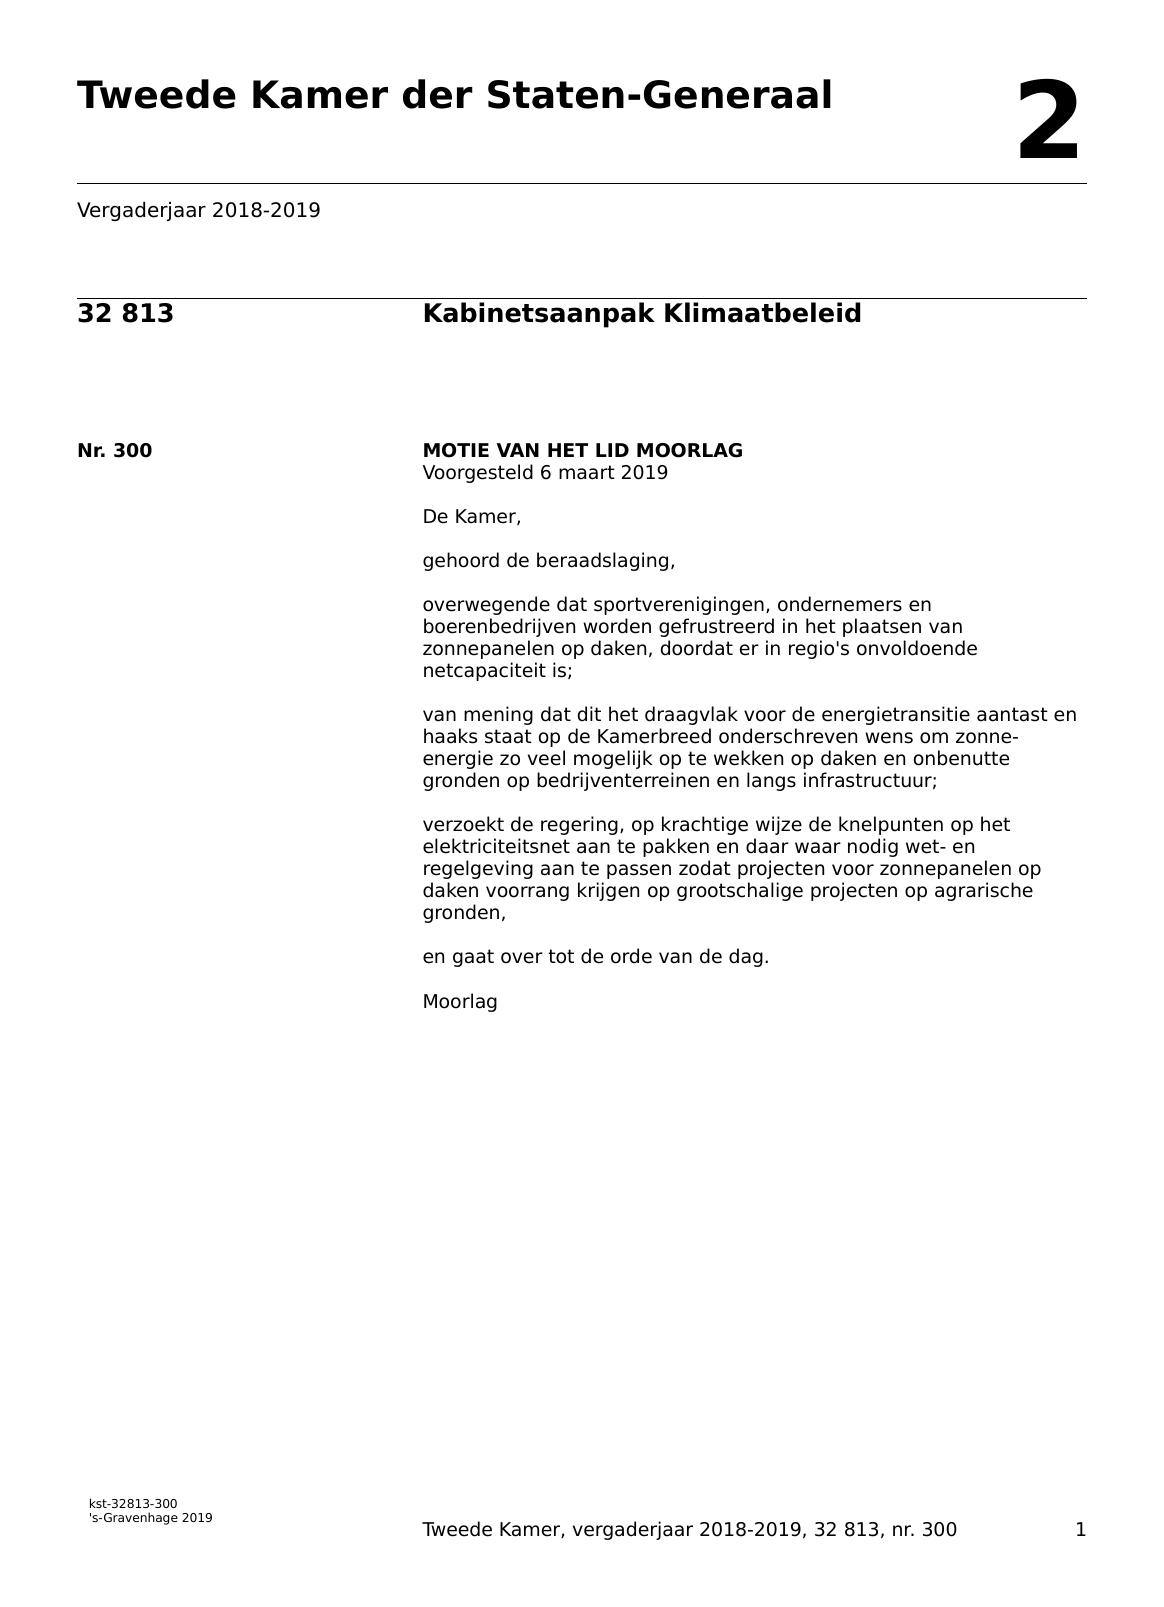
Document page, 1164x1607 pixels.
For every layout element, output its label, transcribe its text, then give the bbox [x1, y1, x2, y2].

subtitle Nr. 300 MOTIE VAN HET LID MOORLAG [77, 440, 1087, 462]
table_header Tweede Kamer der Staten-Generaal [77, 59, 886, 183]
text Moorlag [422, 991, 1087, 1013]
table_cell Vergaderjaar 2018-2019 [77, 184, 1087, 298]
text De Kamer, [422, 506, 1087, 528]
table_header 2 [886, 59, 1087, 183]
text en gaat over tot de orde van de dag. [422, 946, 1087, 968]
text verzoekt de regering, op krachtige wijze de knelpunten op het elektriciteitsnet aan te pakken en daar waar nodig wet- en regelgeving aan te passen zodat projecten voor zonnepanelen op daken voorrang krijgen op grootschalige projecten op agrarische gronden, [422, 814, 1087, 924]
text gehoord de beraadslaging, [422, 550, 1087, 572]
text kst-32813-300 [88, 1497, 323, 1511]
subtitle 32 813 Kabinetsaanpak Klimaatbeleid [77, 299, 1087, 329]
text overwegende dat sportverenigingen, ondernemers en boerenbedrijven worden gefrustreerd in het plaatsen van zonnepanelen op daken, doordat er in regio's onvoldoende netcapaciteit is; [422, 594, 1087, 682]
text van mening dat dit het draagvlak voor de energietransitie aantast en haaks staat op de Kamerbreed onderschreven wens om zonne-energie zo veel mogelijk op te wekken op daken en onbenutte gronden op bedrijventerreinen en langs infrastructuur; [422, 704, 1087, 792]
text Voorgesteld 6 maart 2019 [422, 462, 1087, 484]
text 's-Gravenhage 2019 [88, 1511, 323, 1525]
